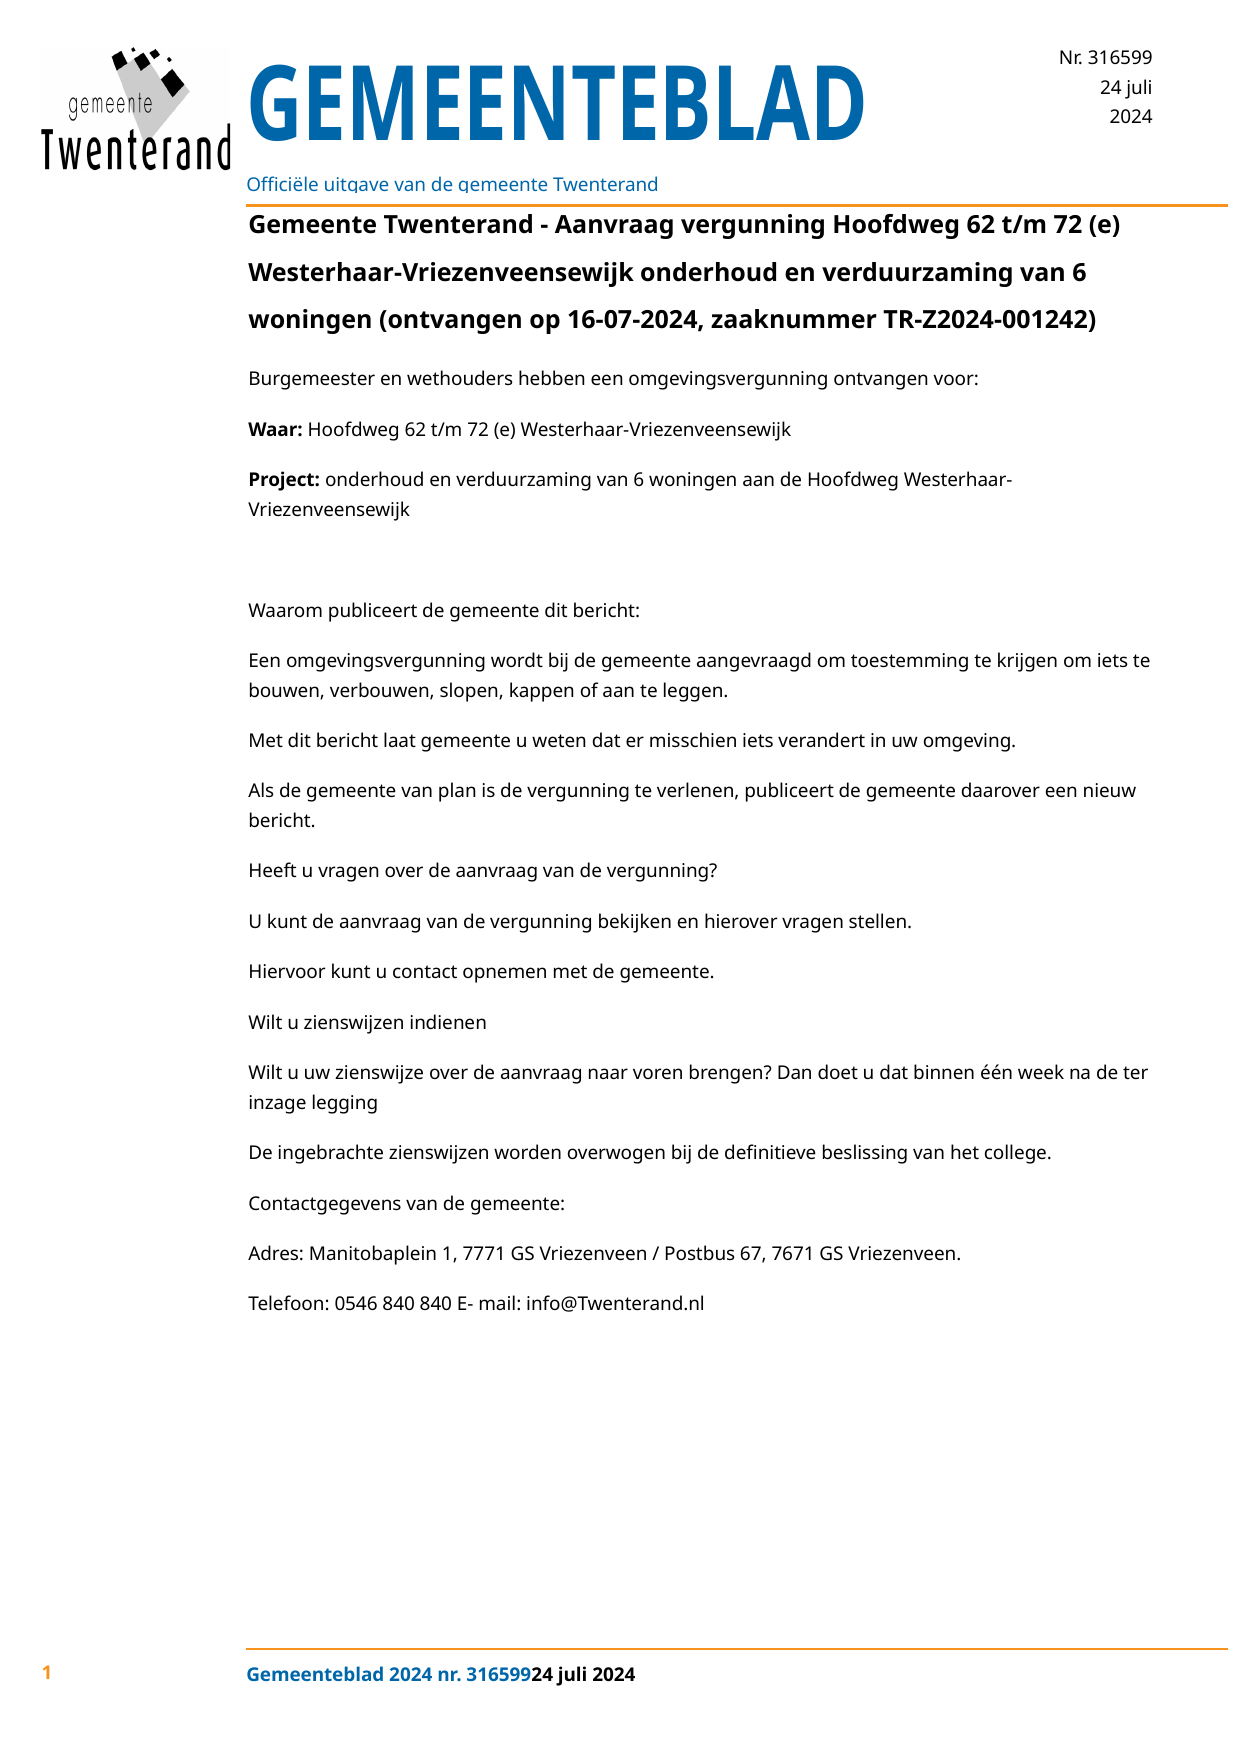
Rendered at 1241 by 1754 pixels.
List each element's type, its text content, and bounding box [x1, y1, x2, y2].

text Wilt u zienswijzen indienen [248, 1009, 1152, 1034]
text Als de gemeente van plan is de vergunning te verlenen, publiceert de gemeente daarover een nieuw bericht. [248, 778, 1152, 833]
text Een omgevingsvergunning wordt bij de gemeente aangevraagd om toestemming te krijgen om iets te bouwen, verbouwen, slopen, kappen of aan te leggen. [248, 647, 1152, 702]
text Hiervoor kunt u contact opnemen met de gemeente. [248, 958, 1152, 984]
text Wilt u uw zienswijze over de aanvraag naar voren brengen? Dan doet u dat binnen één week na de ter inzage legging [248, 1059, 1152, 1114]
text Project: onderhoud en verduurzaming van 6 woningen aan de Hoofdweg Westerhaar-Vriezenveensewijk [248, 466, 1152, 522]
text Adres: Manitobaplein 1, 7771 GS Vriezenveen / Postbus 67, 7671 GS Vriezenveen. [248, 1240, 1152, 1266]
text Waar: Hoofdweg 62 t/m 72 (e) Westerhaar-Vriezenveensewijk [248, 416, 1152, 442]
text U kunt de aanvraag van de vergunning bekijken en hierover vragen stellen. [248, 908, 1152, 934]
text Burgemeester en wethouders hebben een omgevingsvergunning ontvangen voor: [248, 366, 1152, 391]
text De ingebrachte zienswijzen worden overwogen bij de definitieve beslissing van het college. [248, 1139, 1152, 1165]
text Gemeente Twenterand - Aanvraag vergunning Hoofdweg 62 t/m 72 (e) Westerhaar-Vriezenveensewijk onderhoud en verduurzaming van 6 woningen (ontvangen op 16-07-2024, zaaknummer TR-Z2024-001242) [248, 207, 1152, 336]
text Contactgegevens van de gemeente: [248, 1190, 1152, 1215]
text Heeft u vragen over de aanvraag van de vergunning? [248, 858, 1152, 883]
text Telefoon: 0546 840 840 E- mail: info@Twenterand.nl [248, 1291, 1152, 1316]
text Met dit bericht laat gemeente u weten dat er misschien iets verandert in uw omgeving. [248, 727, 1152, 753]
text Waarom publiceert de gemeente dit bericht: [248, 597, 1152, 622]
picture [41, 47, 231, 172]
